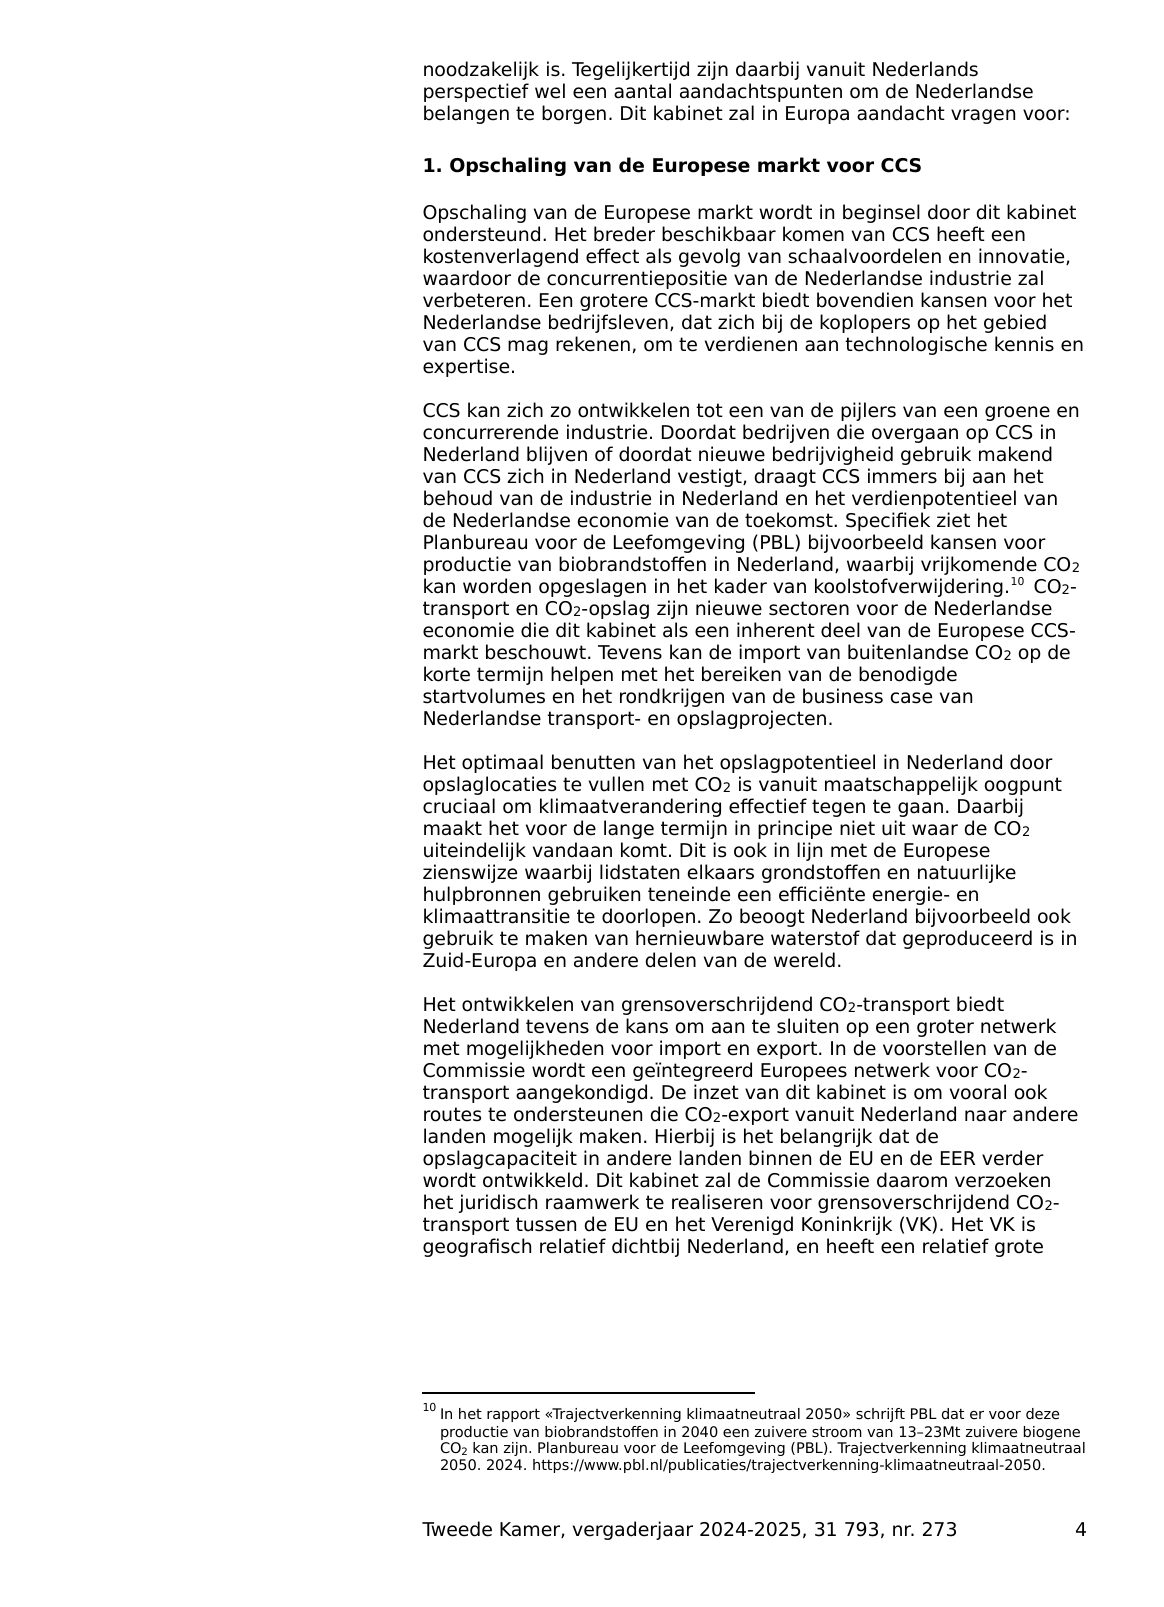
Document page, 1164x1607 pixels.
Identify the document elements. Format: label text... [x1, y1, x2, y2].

text Opschaling van de Europese markt wordt in beginsel door dit kabinet ondersteund. Het breder beschikbaar komen van CCS heeft een kostenverlagend effect als gevolg van schaalvoordelen en innovatie, waardoor de concurrentiepositie van de Nederlandse industrie zal verbeteren. Een grotere CCS-markt biedt bovendien kansen voor het Nederlandse bedrijfsleven, dat zich bij de koplopers op het gebied van CCS mag rekenen, om te verdienen aan technologische kennis en expertise. [422, 202, 1087, 378]
text Het optimaal benutten van het opslagpotentieel in Nederland door opslaglocaties te vullen met CO2 is vanuit maatschappelijk oogpunt cruciaal om klimaatverandering effectief tegen te gaan. Daarbij maakt het voor de lange termijn in principe niet uit waar de CO2 uiteindelijk vandaan komt. Dit is ook in lijn met de Europese zienswijze waarbij lidstaten elkaars grondstoffen en natuurlijke hulpbronnen gebruiken teneinde een efficiënte energie- en klimaattransitie te doorlopen. Zo beoogt Nederland bijvoorbeeld ook gebruik te maken van hernieuwbare waterstof dat geproduceerd is in Zuid-Europa en andere delen van de wereld. [422, 752, 1087, 972]
subtitle 1. Opschaling van de Europese markt voor CCS [422, 155, 1087, 177]
text noodzakelijk is. Tegelijkertijd zijn daarbij vanuit Nederlands perspectief wel een aantal aandachtspunten om de Nederlandse belangen te borgen. Dit kabinet zal in Europa aandacht vragen voor: [422, 59, 1087, 125]
text Het ontwikkelen van grensoverschrijdend CO2-transport biedt Nederland tevens de kans om aan te sluiten op een groter netwerk met mogelijkheden voor import en export. In de voorstellen van de Commissie wordt een geïntegreerd Europees netwerk voor CO2-transport aangekondigd. De inzet van dit kabinet is om vooral ook routes te ondersteunen die CO2-export vanuit Nederland naar andere landen mogelijk maken. Hierbij is het belangrijk dat de opslagcapaciteit in andere landen binnen de EU en de EER verder wordt ontwikkeld. Dit kabinet zal de Commissie daarom verzoeken het juridisch raamwerk te realiseren voor grensoverschrijdend CO2-transport tussen de EU en het Verenigd Koninkrijk (VK). Het VK is geografisch relatief dichtbij Nederland, en heeft een relatief grote [422, 994, 1087, 1279]
text CCS kan zich zo ontwikkelen tot een van de pijlers van een groene en concurrerende industrie. Doordat bedrijven die overgaan op CCS in Nederland blijven of doordat nieuwe bedrijvigheid gebruik makend van CCS zich in Nederland vestigt, draagt CCS immers bij aan het behoud van de industrie in Nederland en het verdienpotentieel van de Nederlandse economie van de toekomst. Specifiek ziet het Planbureau voor de Leefomgeving (PBL) bijvoorbeeld kansen voor productie van biobrandstoffen in Nederland, waarbij vrijkomende CO2 kan worden opgeslagen in het kader van koolstofverwijdering. CO2-transport en CO2-opslag zijn nieuwe sectoren voor de Nederlandse economie die dit kabinet als een inherent deel van de Europese CCS-markt beschouwt. Tevens kan de import van buitenlandse CO2 op de korte termijn helpen met het bereiken van de benodigde startvolumes en het rondkrijgen van de business case van Nederlandse transport- en opslagprojecten. [422, 400, 1087, 730]
text In het rapport «Trajectverkenning klimaatneutraal 2050» schrijft PBL dat er voor deze productie van biobrandstoffen in 2040 een zuivere stroom van 13–23Mt zuivere biogene CO2 kan zijn. Planbureau voor de Leefomgeving (PBL). Trajectverkenning klimaatneutraal 2050. 2024. https://www.pbl.nl/publicaties/trajectverkenning-klimaatneutraal-2050. [422, 1402, 1087, 1474]
